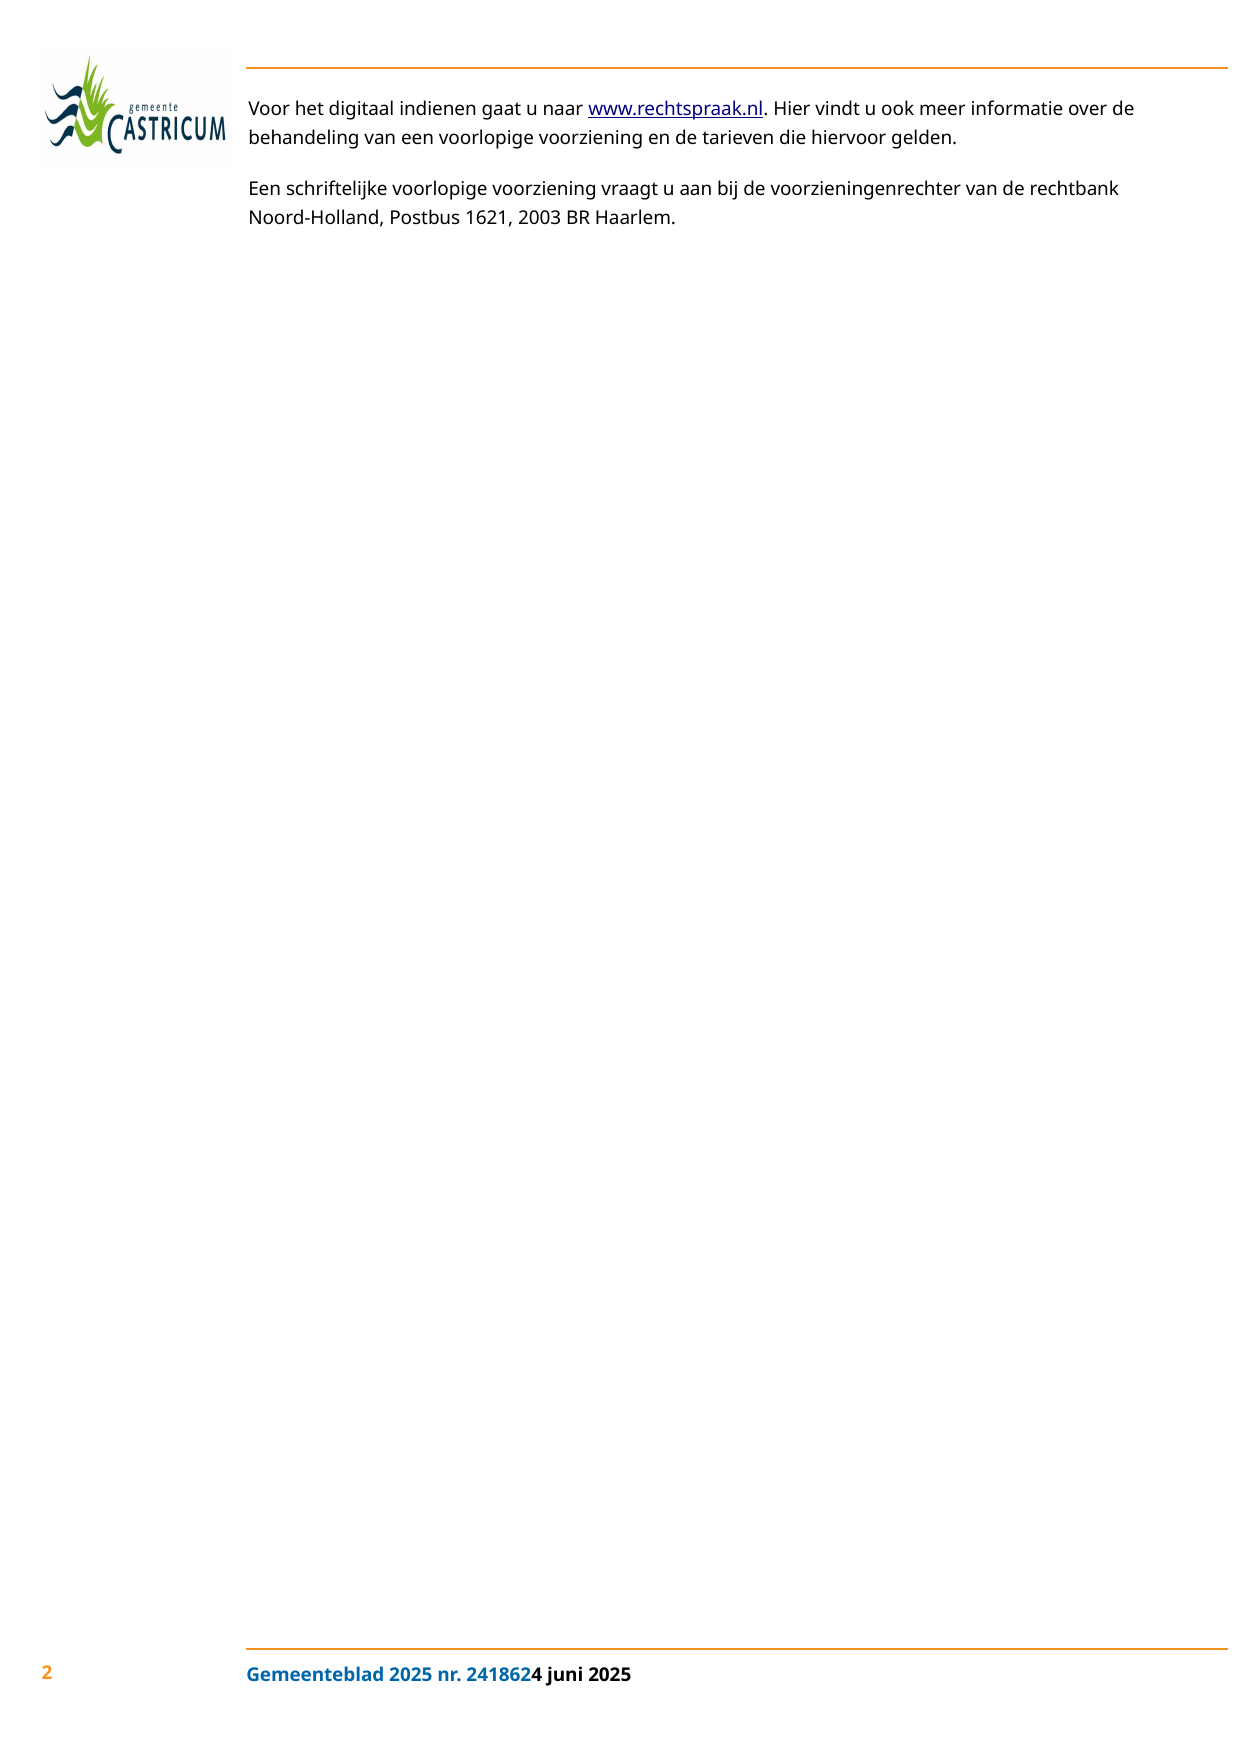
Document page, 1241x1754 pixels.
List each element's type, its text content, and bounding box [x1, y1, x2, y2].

picture [41, 47, 231, 172]
text Een schriftelijke voorlopige voorziening vraagt u aan bij de voorzieningenrechter van de rechtbank Noord-Holland, Postbus 1621, 2003 BR Haarlem. [248, 175, 1152, 230]
text Voor het digitaal indienen gaat u naar www.rechtspraak.nl. Hier vindt u ook meer informatie over de behandeling van een voorlopige voorziening en de tarieven die hiervoor gelden. [248, 95, 1152, 150]
